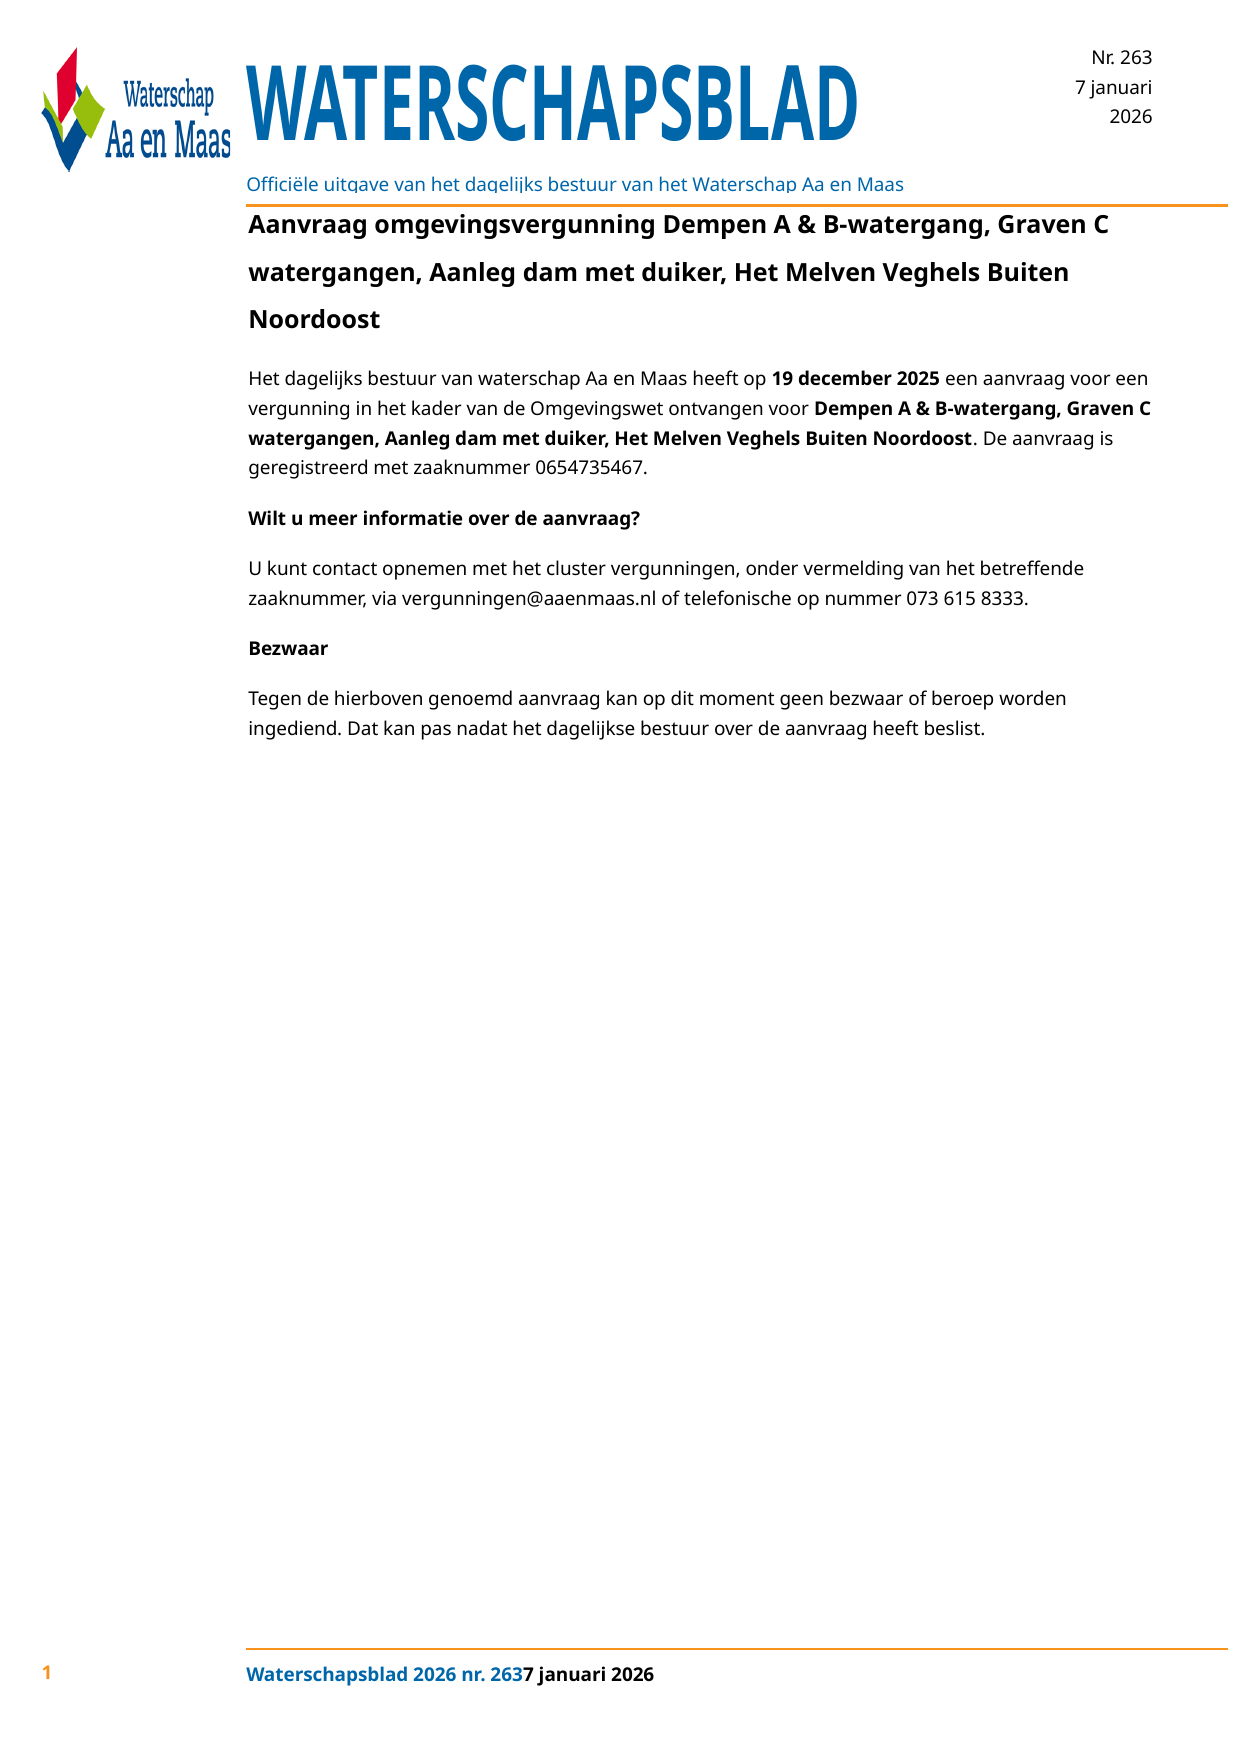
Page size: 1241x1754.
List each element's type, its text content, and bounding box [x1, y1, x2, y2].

text Wilt u meer informatie over de aanvraag? [248, 505, 1152, 530]
text Tegen de hierboven genoemd aanvraag kan op dit moment geen bezwaar of beroep worden ingediend. Dat kan pas nadat het dagelijkse bestuur over de aanvraag heeft beslist. [248, 686, 1152, 741]
picture [41, 47, 231, 172]
text Bezwaar [248, 635, 1152, 661]
text Aanvraag omgevingsvergunning Dempen A & B-watergang, Graven C watergangen, Aanleg dam met duiker, Het Melven Veghels Buiten Noordoost [248, 207, 1152, 336]
text Het dagelijks bestuur van waterschap Aa en Maas heeft op 19 december 2025 een aanvraag voor een vergunning in het kader van de Omgevingswet ontvangen voor Dempen A & B-watergang, Graven C watergangen, Aanleg dam met duiker, Het Melven Veghels Buiten Noordoost. De aanvraag is geregistreerd met zaaknummer 0654735467. [248, 366, 1152, 480]
text U kunt contact opnemen met het cluster vergunningen, onder vermelding van het betreffende zaaknummer, via vergunningen@aaenmaas.nl of telefonische op nummer 073 615 8333. [248, 555, 1152, 610]
